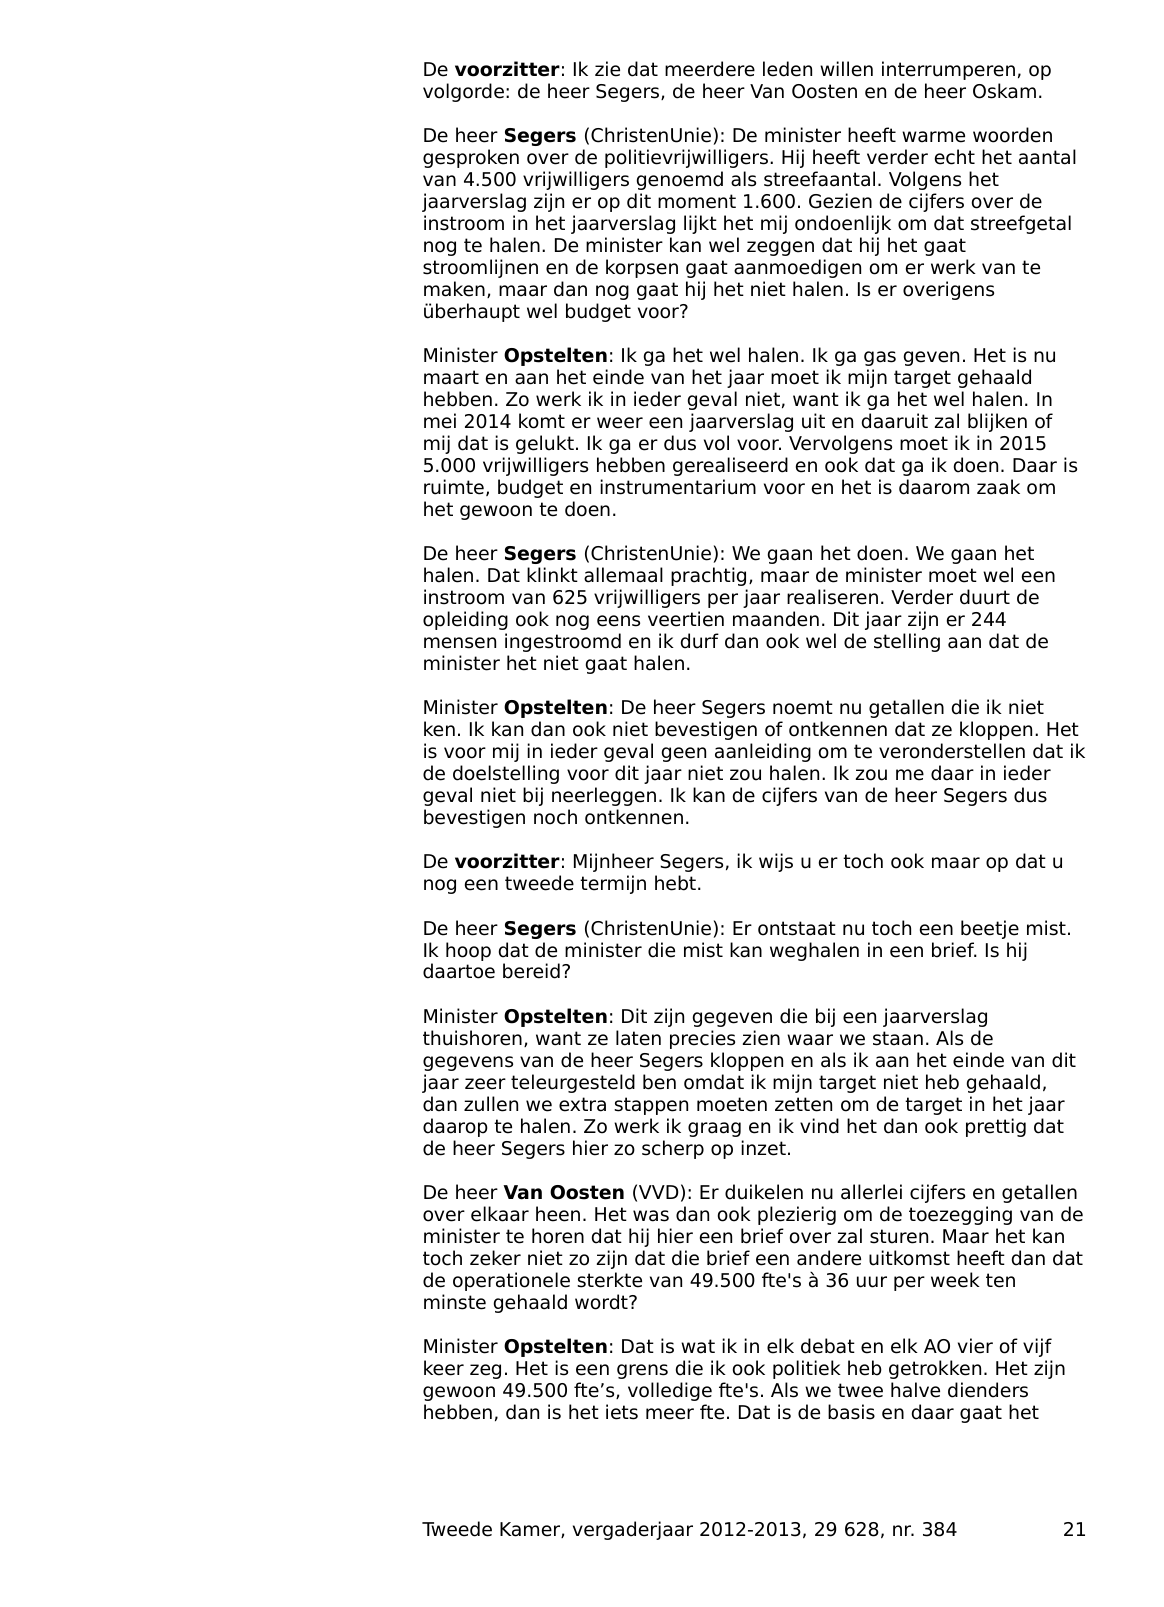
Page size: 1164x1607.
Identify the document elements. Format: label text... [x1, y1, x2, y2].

text De heer Van Oosten (VVD): Er duikelen nu allerlei cijfers en getallen over elkaar heen. Het was dan ook plezierig om de toezegging van de minister te horen dat hij hier een brief over zal sturen. Maar het kan toch zeker niet zo zijn dat die brief een andere uitkomst heeft dan dat de operationele sterkte van 49.500 fte's à 36 uur per week ten minste gehaald wordt? [422, 1182, 1087, 1313]
text De heer Segers (ChristenUnie): De minister heeft warme woorden gesproken over de politievrijwilligers. Hij heeft verder echt het aantal van 4.500 vrijwilligers genoemd als streefaantal. Volgens het jaarverslag zijn er op dit moment 1.600. Gezien de cijfers over de instroom in het jaarverslag lijkt het mij ondoenlijk om dat streefgetal nog te halen. De minister kan wel zeggen dat hij het gaat stroomlijnen en de korpsen gaat aanmoedigen om er werk van te maken, maar dan nog gaat hij het niet halen. Is er overigens überhaupt wel budget voor? [422, 125, 1087, 323]
text Minister Opstelten: Dit zijn gegeven die bij een jaarverslag thuishoren, want ze laten precies zien waar we staan. Als de gegevens van de heer Segers kloppen en als ik aan het einde van dit jaar zeer teleurgesteld ben omdat ik mijn target niet heb gehaald, dan zullen we extra stappen moeten zetten om de target in het jaar daarop te halen. Zo werk ik graag en ik vind het dan ook prettig dat de heer Segers hier zo scherp op inzet. [422, 1006, 1087, 1159]
text Minister Opstelten: Ik ga het wel halen. Ik ga gas geven. Het is nu maart en aan het einde van het jaar moet ik mijn target gehaald hebben. Zo werk ik in ieder geval niet, want ik ga het wel halen. In mei 2014 komt er weer een jaarverslag uit en daaruit zal blijken of mij dat is gelukt. Ik ga er dus vol voor. Vervolgens moet ik in 2015 5.000 vrijwilligers hebben gerealiseerd en ook dat ga ik doen. Daar is ruimte, budget en instrumentarium voor en het is daarom zaak om het gewoon te doen. [422, 345, 1087, 521]
text Minister Opstelten: De heer Segers noemt nu getallen die ik niet ken. Ik kan dan ook niet bevestigen of ontkennen dat ze kloppen. Het is voor mij in ieder geval geen aanleiding om te veronderstellen dat ik de doelstelling voor dit jaar niet zou halen. Ik zou me daar in ieder geval niet bij neerleggen. Ik kan de cijfers van de heer Segers dus bevestigen noch ontkennen. [422, 697, 1087, 829]
text De voorzitter: Ik zie dat meerdere leden willen interrumperen, op volgorde: de heer Segers, de heer Van Oosten en de heer Oskam. [422, 59, 1087, 103]
text De heer Segers (ChristenUnie): We gaan het doen. We gaan het halen. Dat klinkt allemaal prachtig, maar de minister moet wel een instroom van 625 vrijwilligers per jaar realiseren. Verder duurt de opleiding ook nog eens veertien maanden. Dit jaar zijn er 244 mensen ingestroomd en ik durf dan ook wel de stelling aan dat de minister het niet gaat halen. [422, 543, 1087, 675]
text De voorzitter: Mijnheer Segers, ik wijs u er toch ook maar op dat u nog een tweede termijn hebt. [422, 851, 1087, 895]
text De heer Segers (ChristenUnie): Er ontstaat nu toch een beetje mist. Ik hoop dat de minister die mist kan weghalen in een brief. Is hij daartoe bereid? [422, 917, 1087, 983]
text Minister Opstelten: Dat is wat ik in elk debat en elk AO vier of vijf keer zeg. Het is een grens die ik ook politiek heb getrokken. Het zijn gewoon 49.500 fte’s, volledige fte's. Als we twee halve dienders hebben, dan is het iets meer fte. Dat is de basis en daar gaat het [422, 1336, 1087, 1424]
